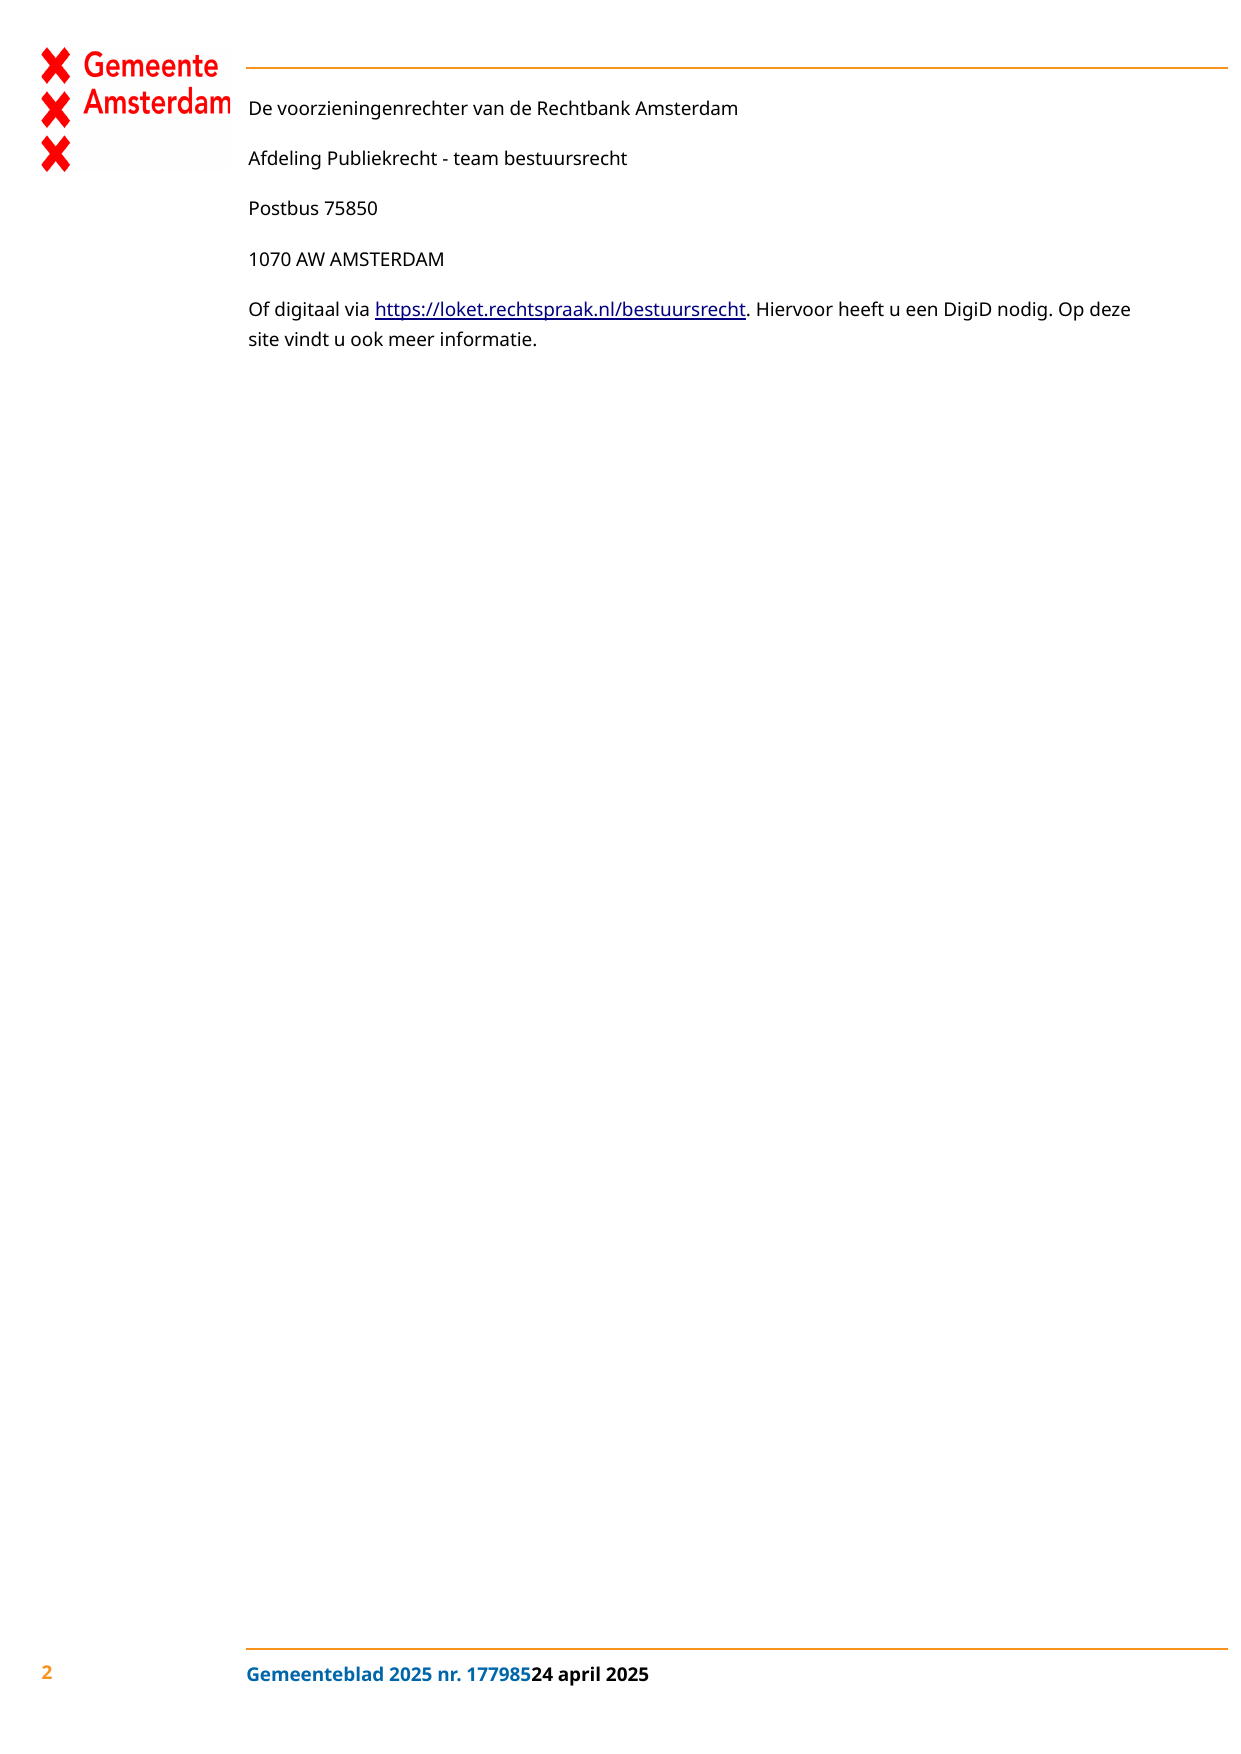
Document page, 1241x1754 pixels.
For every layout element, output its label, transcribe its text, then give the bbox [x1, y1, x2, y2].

text De voorzieningenrechter van de Rechtbank Amsterdam [248, 95, 1152, 121]
text 1070 AW AMSTERDAM [248, 246, 1152, 272]
picture [41, 47, 231, 172]
text Afdeling Publiekrecht - team bestuursrecht [248, 145, 1152, 171]
text Postbus 75850 [248, 196, 1152, 221]
text Of digitaal via https://loket.rechtspraak.nl/bestuursrecht. Hiervoor heeft u een DigiD nodig. Op deze site vindt u ook meer informatie. [248, 296, 1152, 352]
